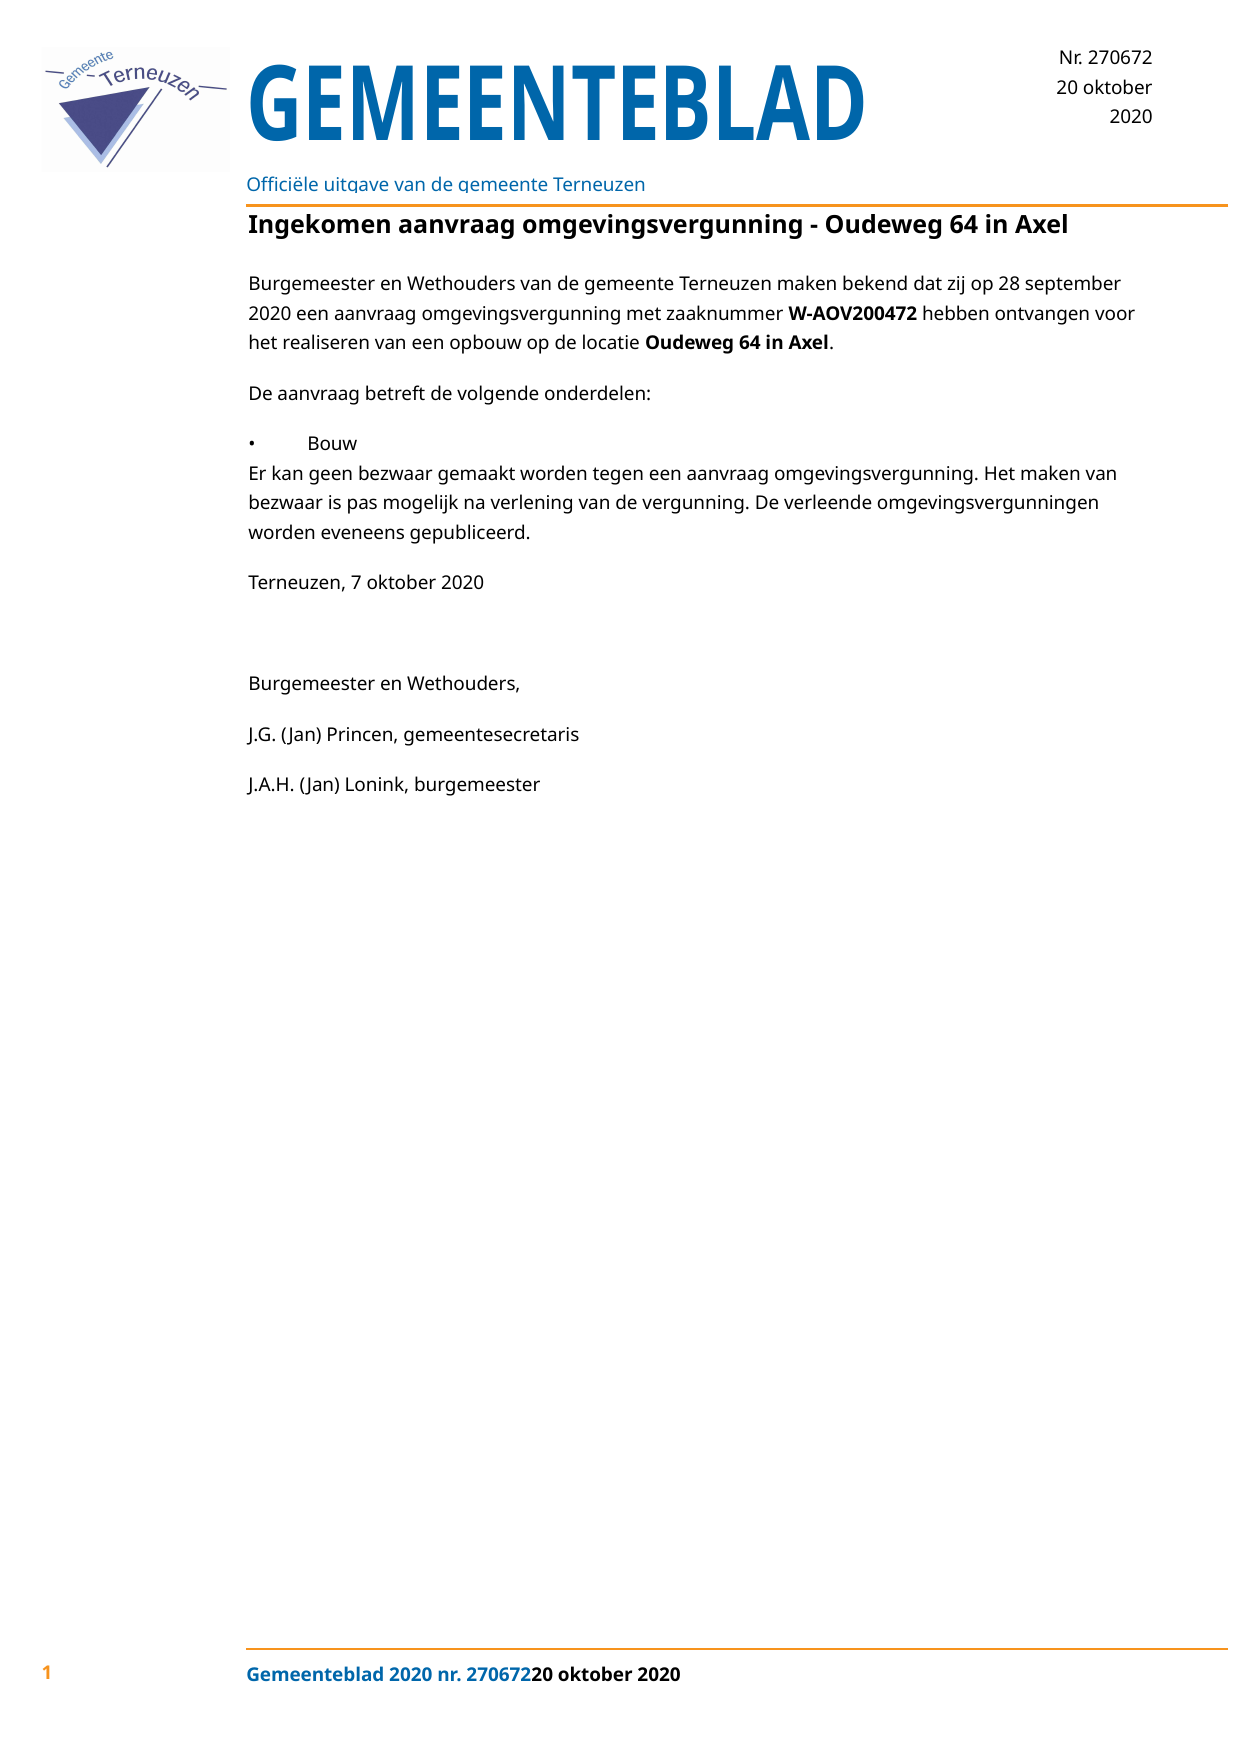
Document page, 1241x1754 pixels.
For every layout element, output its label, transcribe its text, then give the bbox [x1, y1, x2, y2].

text Burgemeester en Wethouders van de gemeente Terneuzen maken bekend dat zij op 28 september 2020 een aanvraag omgevingsvergunning met zaaknummer W-AOV200472 hebben ontvangen voor het realiseren van een opbouw op de locatie Oudeweg 64 in Axel. [248, 270, 1152, 355]
text Er kan geen bezwaar gemaakt worden tegen een aanvraag omgevingsvergunning. Het maken van bezwaar is pas mogelijk na verlening van de vergunning. De verleende omgevingsvergunningen worden eveneens gepubliceerd. [248, 460, 1152, 545]
text J.G. (Jan) Princen, gemeentesecretaris [248, 721, 1152, 746]
text Ingekomen aanvraag omgevingsvergunning - Oudeweg 64 in Axel [248, 207, 1152, 241]
text De aanvraag betreft de volgende onderdelen: [248, 380, 1152, 406]
text Burgemeester en Wethouders, [248, 670, 1152, 696]
list Bouw [248, 430, 1152, 456]
picture [41, 47, 231, 172]
text J.A.H. (Jan) Lonink, burgemeester [248, 771, 1152, 797]
text Terneuzen, 7 oktober 2020 [248, 569, 1152, 595]
